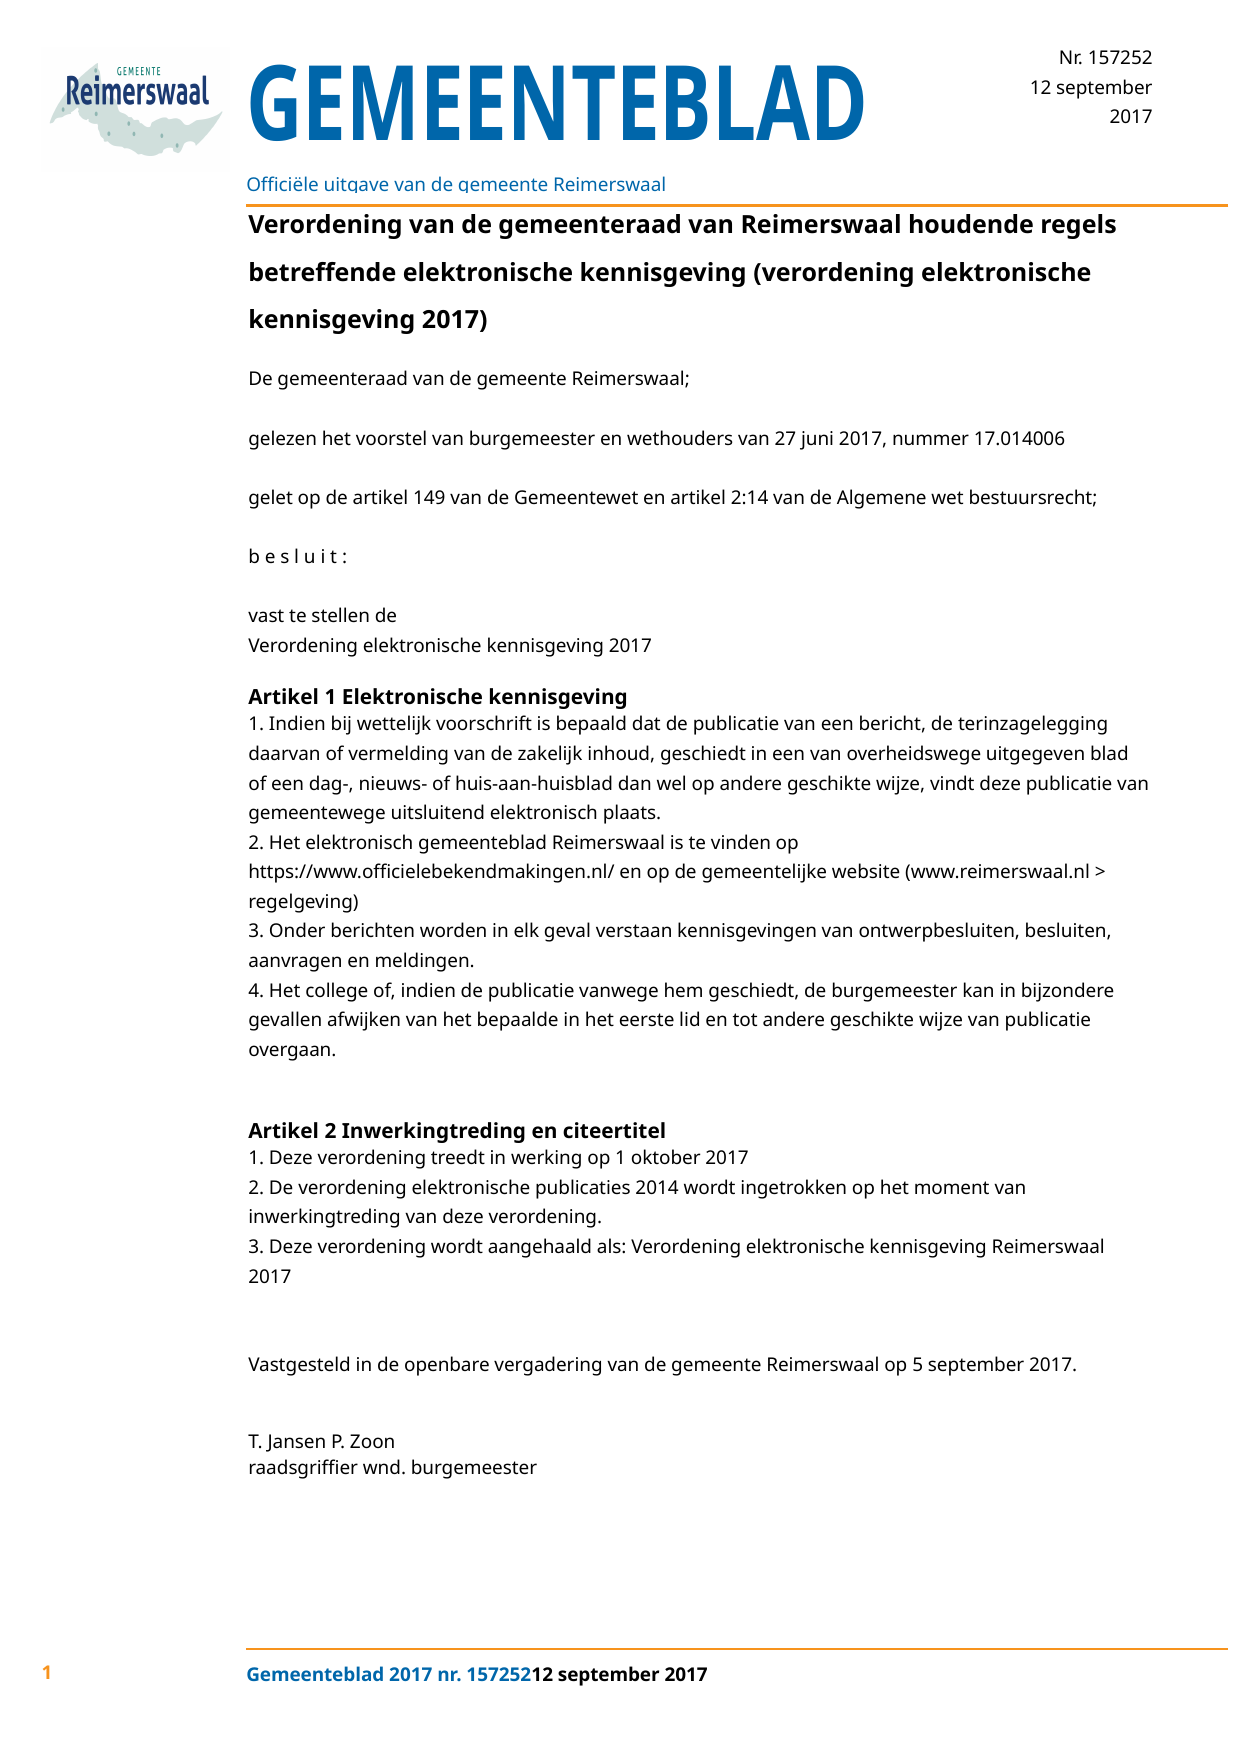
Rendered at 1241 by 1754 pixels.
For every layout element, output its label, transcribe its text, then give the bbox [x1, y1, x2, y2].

picture [41, 47, 231, 172]
text b e s l u i t : [248, 543, 1152, 569]
text 2. Het elektronisch gemeenteblad Reimerswaal is te vinden op https://www.officielebekendmakingen.nl/ en op de gemeentelijke website (www.reimerswaal.nl > regelgeving) [248, 829, 1152, 914]
text Artikel 1 Elektronische kennisgeving [248, 682, 1152, 711]
text Verordening elektronische kennisgeving 2017 [248, 632, 1152, 657]
text 1. Deze verordening treedt in werking op 1 oktober 2017 [248, 1144, 1152, 1170]
text Vastgesteld in de openbare vergadering van de gemeente Reimerswaal op 5 september 2017. [248, 1352, 1152, 1377]
text 3. Onder berichten worden in elk geval verstaan kennisgevingen van ontwerpbesluiten, besluiten, aanvragen en meldingen. [248, 918, 1152, 973]
text 3. Deze verordening wordt aangehaald als: Verordening elektronische kennisgeving Reimerswaal 2017 [248, 1233, 1152, 1288]
text T. Jansen P. Zoon [248, 1429, 1152, 1454]
text Artikel 2 Inwerkingtreding en citeertitel [248, 1116, 1152, 1144]
text 4. Het college of, indien de publicatie vanwege hem geschiedt, de burgemeester kan in bijzondere gevallen afwijken van het bepaalde in het eerste lid en tot andere geschikte wijze van publicatie overgaan. [248, 977, 1152, 1062]
text gelezen het voorstel van burgemeester en wethouders van 27 juni 2017, nummer 17.014006 [248, 425, 1152, 450]
text gelet op de artikel 149 van de Gemeentewet en artikel 2:14 van de Algemene wet bestuursrecht; [248, 484, 1152, 509]
text vast te stellen de [248, 602, 1152, 628]
text Verordening van de gemeenteraad van Reimerswaal houdende regels betreffende elektronische kennisgeving (verordening elektronische kennisgeving 2017) [248, 207, 1152, 336]
text raadsgriffier wnd. burgemeester [248, 1454, 1152, 1480]
text 1. Indien bij wettelijk voorschrift is bepaald dat de publicatie van een bericht, de terinzagelegging daarvan of vermelding van de zakelijk inhoud, geschiedt in een van overheidswege uitgegeven blad of een dag-, nieuws- of huis-aan-huisblad dan wel op andere geschikte wijze, vindt deze publicatie van gemeentewege uitsluitend elektronisch plaats. [248, 711, 1152, 825]
text De gemeenteraad van de gemeente Reimerswaal; [248, 366, 1152, 391]
text 2. De verordening elektronische publicaties 2014 wordt ingetrokken op het moment van inwerkingtreding van deze verordening. [248, 1174, 1152, 1229]
